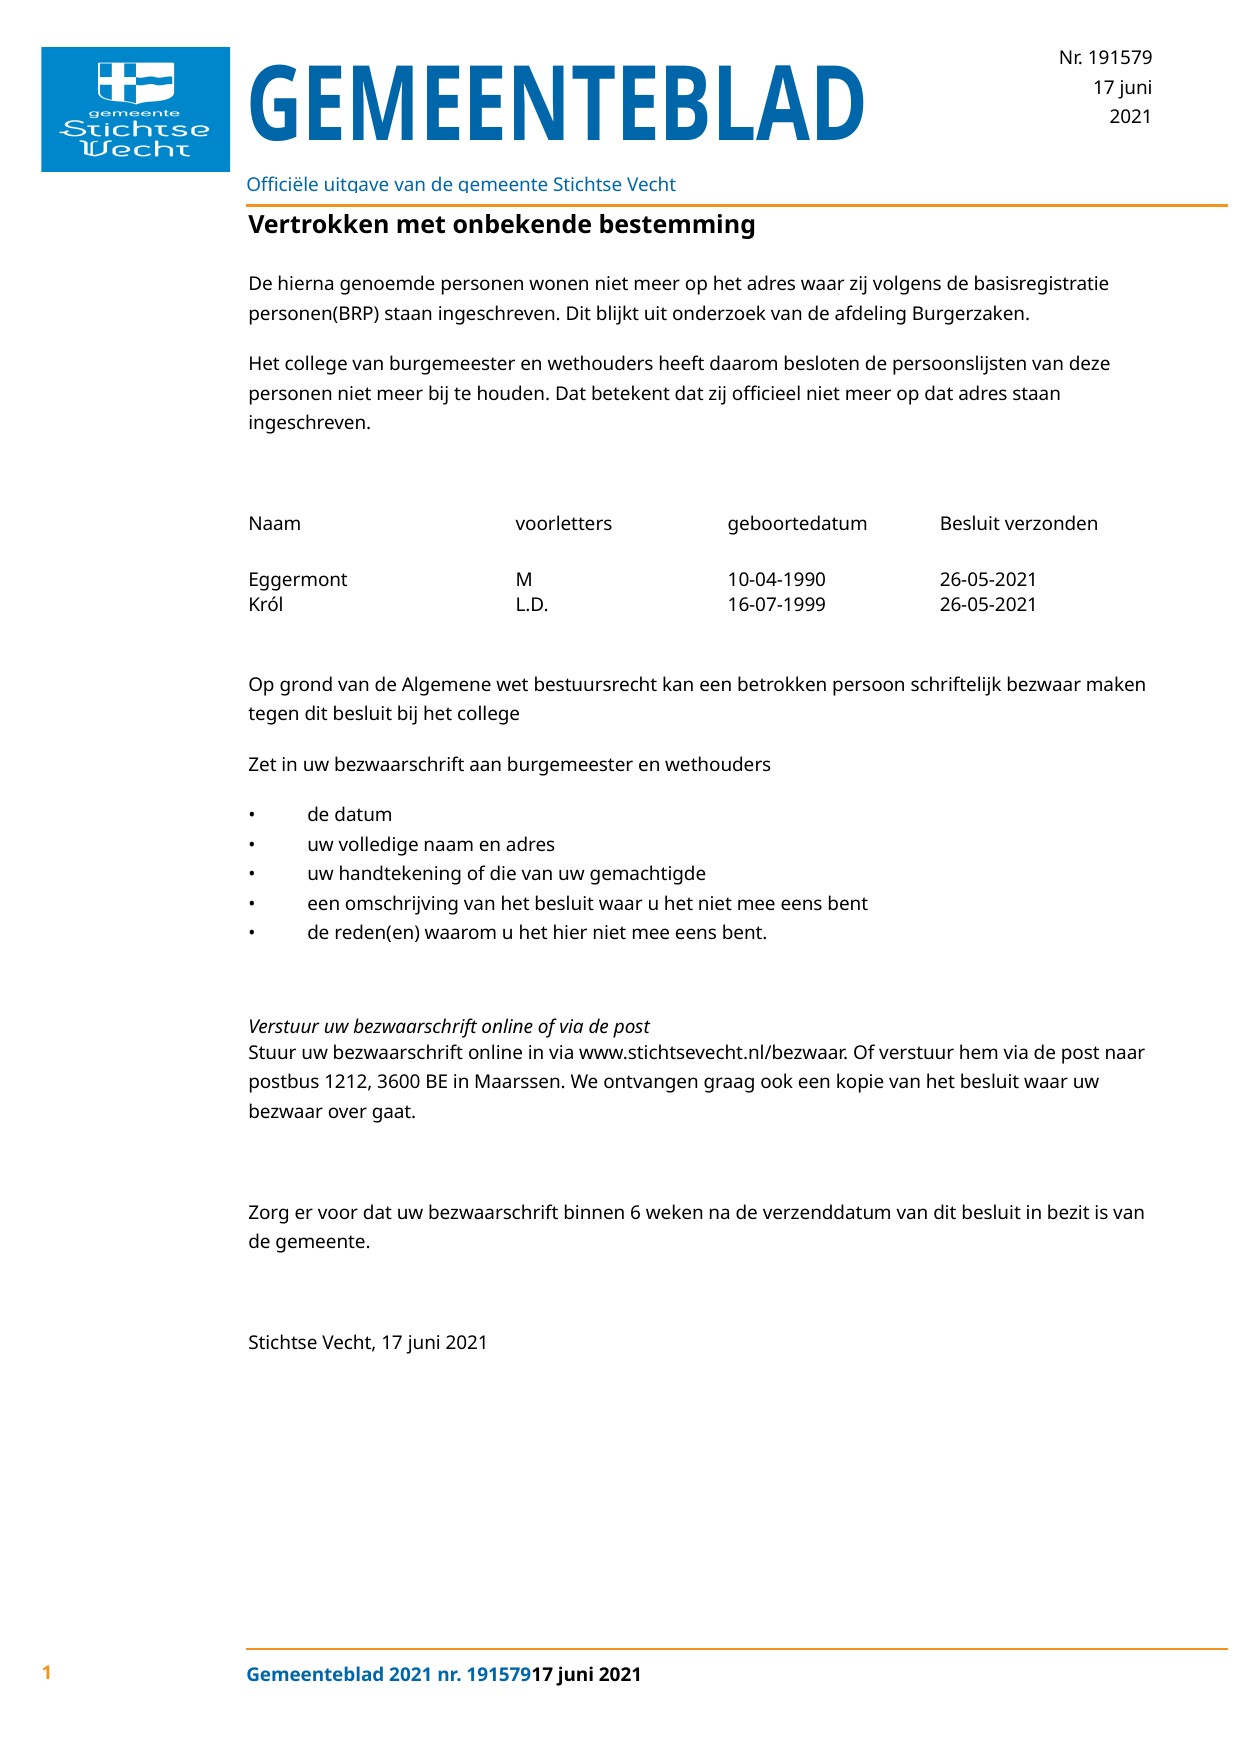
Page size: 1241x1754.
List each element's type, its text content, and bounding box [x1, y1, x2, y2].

text Zorg er voor dat uw bezwaarschrift binnen 6 weken na de verzenddatum van dit besluit in bezit is van de gemeente. [248, 1199, 1152, 1254]
table_header geboortedatum [728, 510, 939, 566]
text Het college van burgemeester en wethouders heeft daarom besloten de persoonslijsten van deze personen niet meer bij te houden. Dat betekent dat zij officieel niet meer op dat adres staan ingeschreven. [248, 350, 1152, 435]
list de reden(en) waarom u het hier niet mee eens bent. [248, 919, 1152, 945]
table_cell 10-04-1990 [728, 566, 939, 591]
table_cell 26-05-2021 [940, 566, 1152, 591]
table_header Besluit verzonden [940, 510, 1152, 566]
table_cell L.D. [515, 591, 727, 617]
text Stuur uw bezwaarschrift online in via www.stichtsevecht.nl/bezwaar. Of verstuur hem via de post naar postbus 1212, 3600 BE in Maarssen. We ontvangen graag ook een kopie van het besluit waar uw bezwaar over gaat. [248, 1039, 1152, 1124]
table_cell Król [248, 591, 515, 617]
text Stichtse Vecht, 17 juni 2021 [248, 1329, 1152, 1355]
list uw handtekening of die van uw gemachtigde [248, 860, 1152, 886]
table_cell Eggermont [248, 566, 515, 591]
text De hierna genoemde personen wonen niet meer op het adres waar zij volgens de basisregistratie personen(BRP) staan ingeschreven. Dit blijkt uit onderzoek van de afdeling Burgerzaken. [248, 270, 1152, 326]
text Verstuur uw bezwaarschrift online of via de post [248, 1013, 1152, 1039]
text Vertrokken met onbekende bestemming [248, 207, 1152, 241]
table_header voorletters [515, 510, 727, 566]
picture [99, 63, 135, 101]
list een omschrijving van het besluit waar u het niet mee eens bent [248, 890, 1152, 916]
text Zet in uw bezwaarschrift aan burgemeester en wethouders [248, 751, 1152, 777]
table_cell 16-07-1999 [728, 591, 939, 617]
table_header Naam [248, 510, 515, 566]
list de datum [248, 801, 1152, 827]
picture [137, 63, 174, 103]
list uw volledige naam en adres [248, 831, 1152, 857]
text Op grond van de Algemene wet bestuursrecht kan een betrokken persoon schriftelijk bezwaar maken tegen dit besluit bij het college [248, 671, 1152, 726]
table_cell M [515, 566, 727, 591]
table_cell 26-05-2021 [940, 591, 1152, 617]
